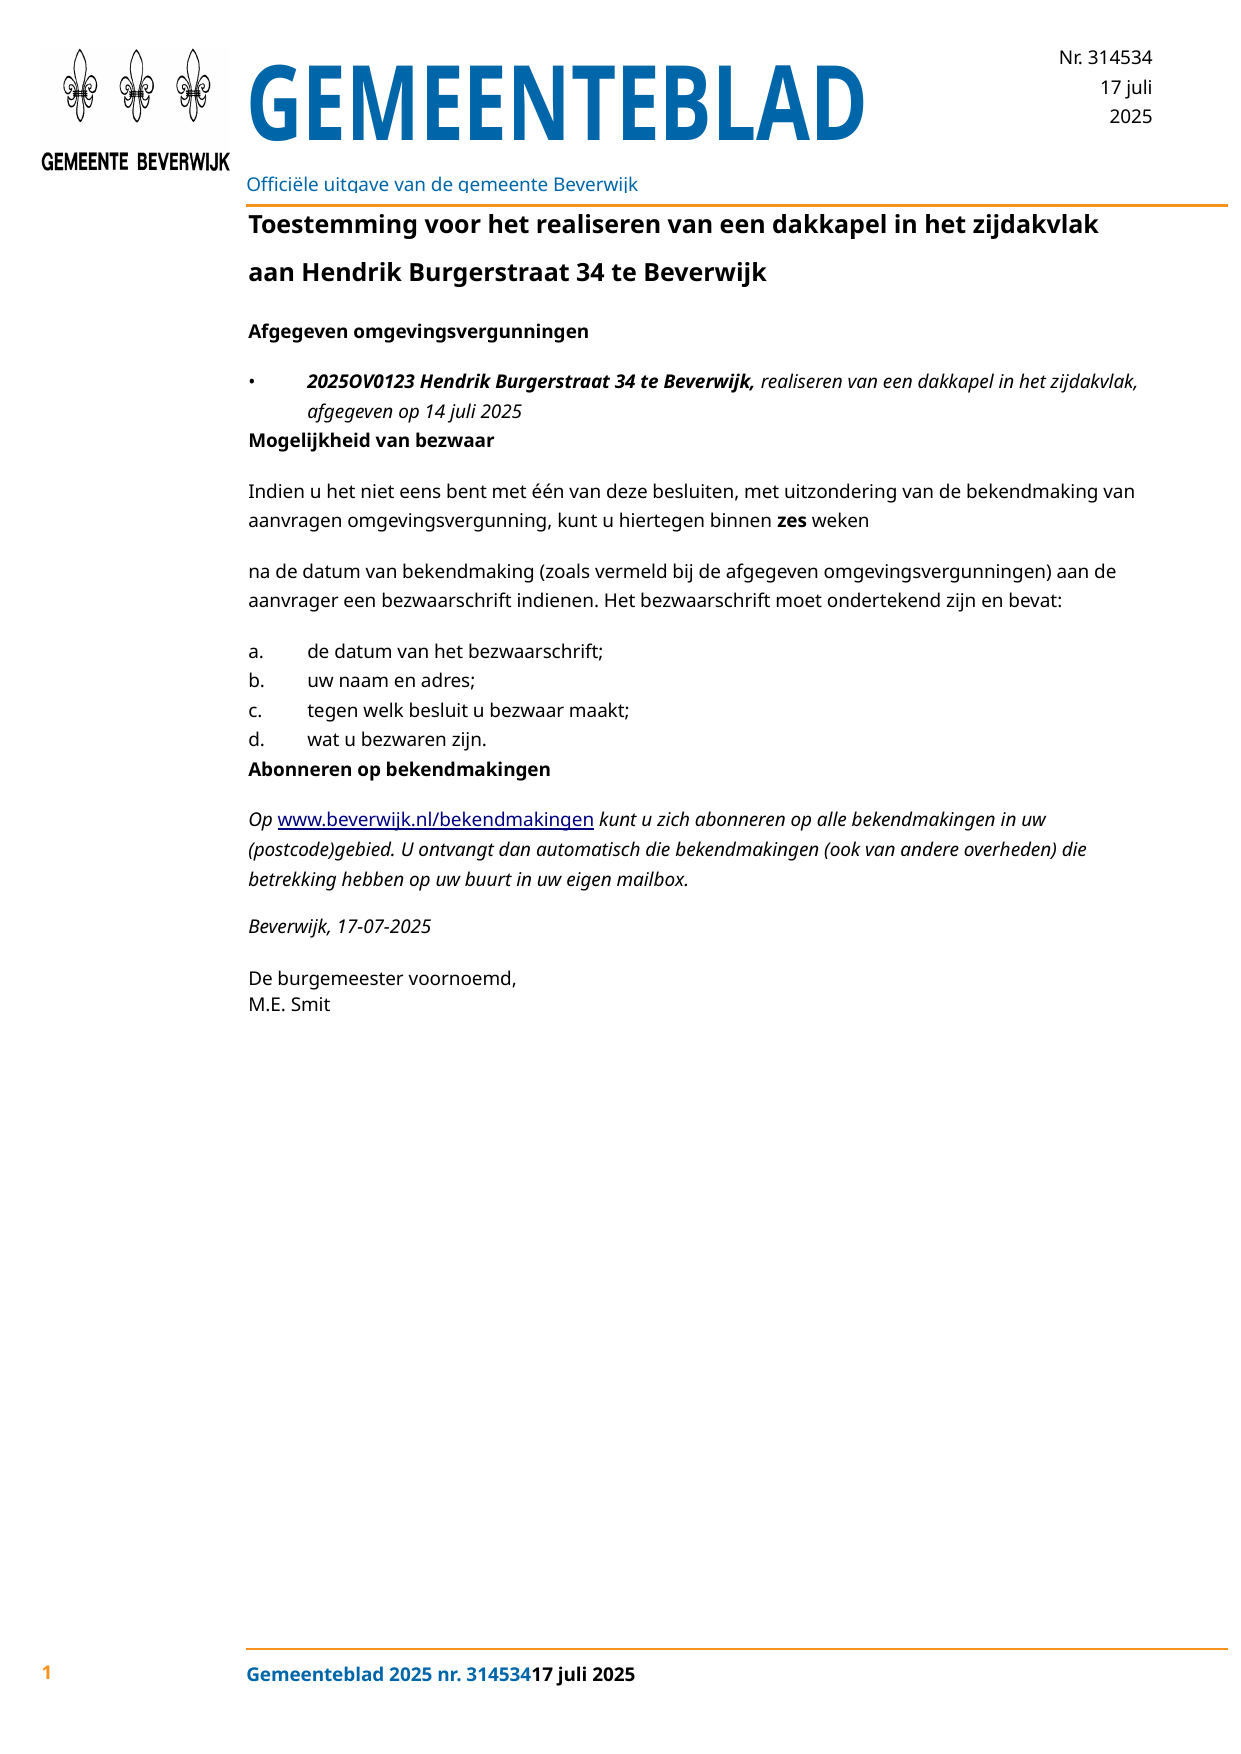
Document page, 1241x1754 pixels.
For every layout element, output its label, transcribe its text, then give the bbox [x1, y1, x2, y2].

text Toestemming voor het realiseren van een dakkapel in het zijdakvlak aan Hendrik Burgerstraat 34 te Beverwijk [248, 207, 1152, 288]
text Beverwijk, 17-07-2025 [248, 914, 1152, 939]
text na de datum van bekendmaking (zoals vermeld bij de afgegeven omgevingsvergunningen) aan de aanvrager een bezwaarschrift indienen. Het bezwaarschrift moet ondertekend zijn en bevat: [248, 558, 1152, 613]
list 2025OV0123 Hendrik Burgerstraat 34 te Beverwijk, realiseren van een dakkapel in het zijdakvlak, afgegeven op 14 juli 2025 [248, 368, 1152, 424]
list uw naam en adres; [248, 667, 1152, 693]
list de datum van het bezwaarschrift; [248, 638, 1152, 664]
text De burgemeester voornoemd, [248, 965, 1152, 991]
text M.E. Smit [248, 991, 1152, 1017]
text Mogelijkheid van bezwaar [248, 427, 1152, 453]
list tegen welk besluit u bezwaar maakt; [248, 697, 1152, 723]
text Indien u het niet eens bent met één van deze besluiten, met uitzondering van de bekendmaking van aanvragen omgevingsvergunning, kunt u hiertegen binnen zes weken [248, 478, 1152, 533]
text Op www.beverwijk.nl/bekendmakingen kunt u zich abonneren op alle bekendmakingen in uw (postcode)gebied. U ontvangt dan automatisch die bekendmakingen (ook van andere overheden) die betrekking hebben op uw buurt in uw eigen mailbox. [248, 807, 1152, 892]
text Afgegeven omgevingsvergunningen [248, 318, 1152, 344]
list wat u bezwaren zijn. [248, 727, 1152, 752]
picture [41, 47, 231, 172]
text Abonneren op bekendmakingen [248, 756, 1152, 782]
